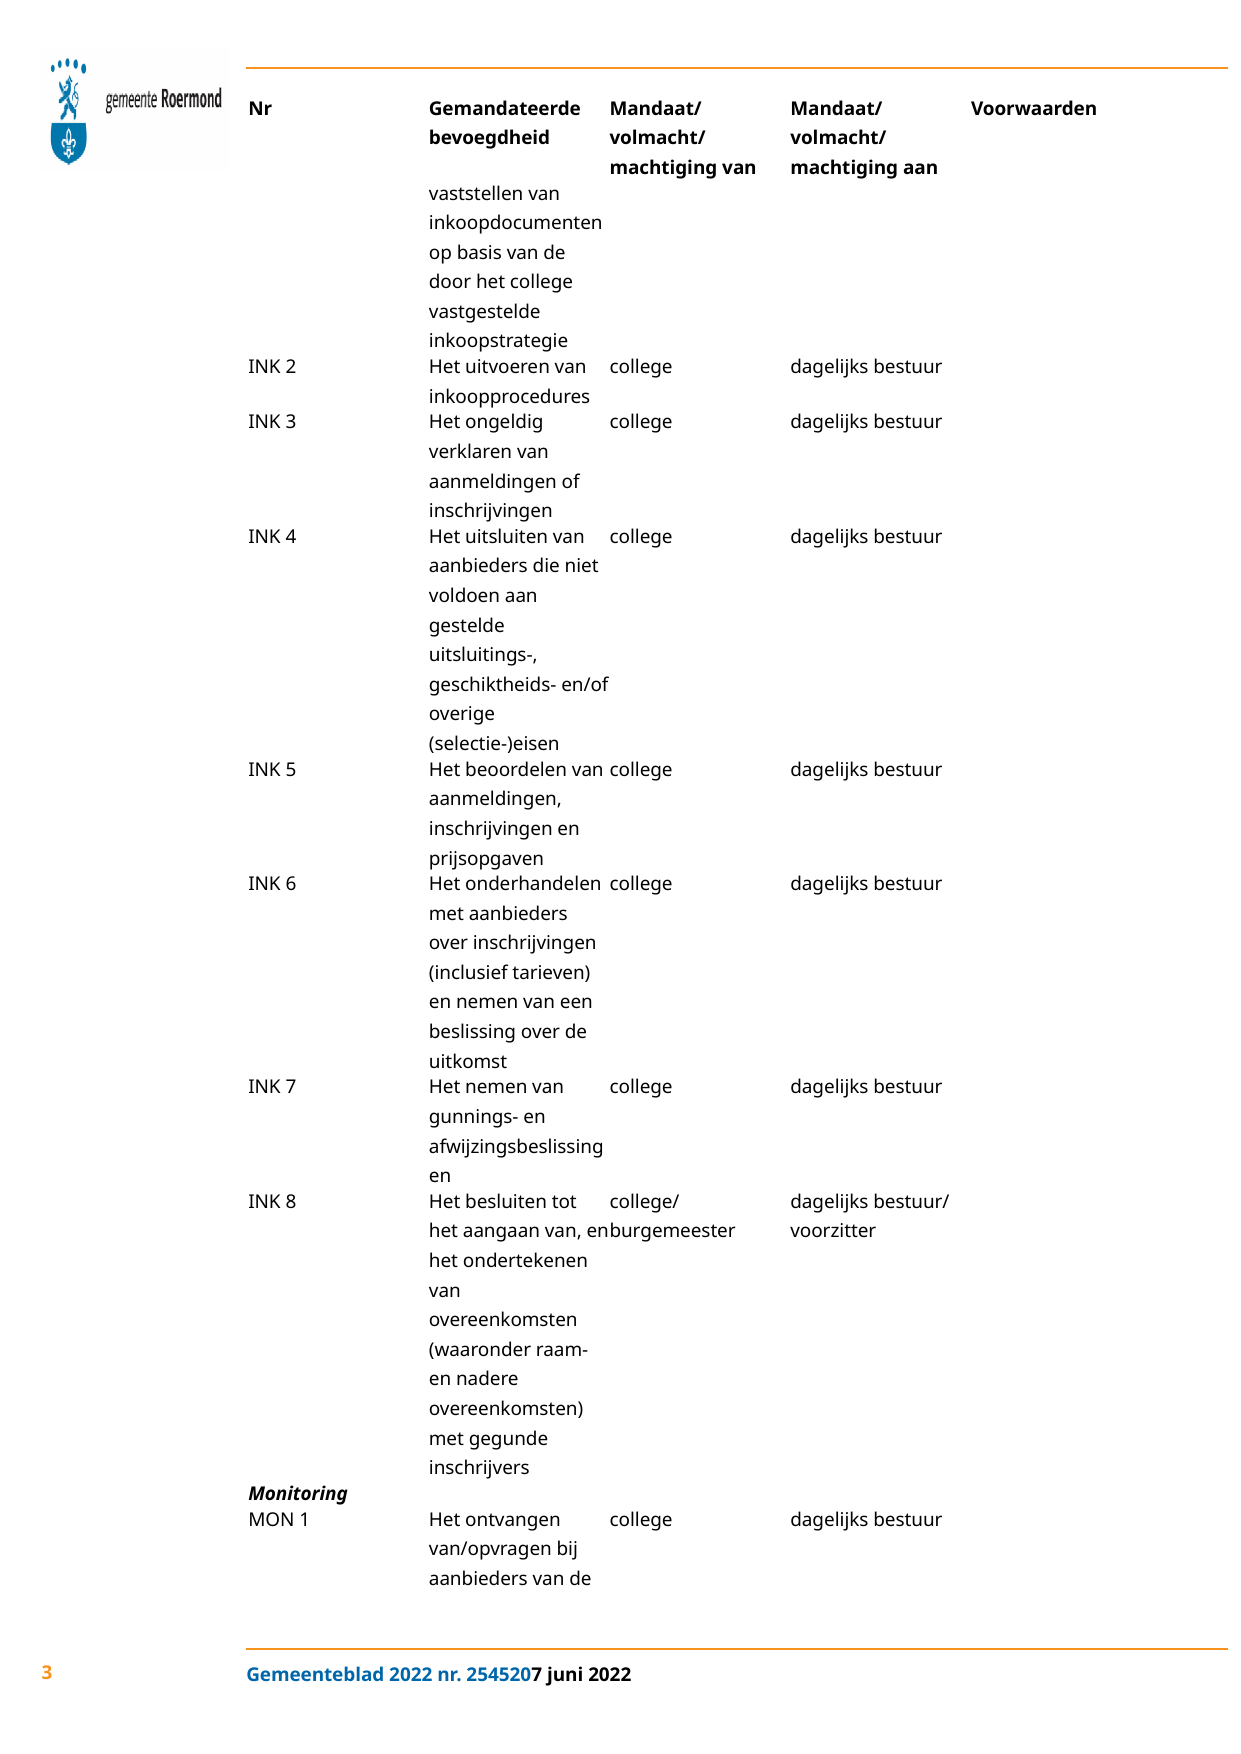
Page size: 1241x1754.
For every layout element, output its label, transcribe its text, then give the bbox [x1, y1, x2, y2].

table_cell dagelijks bestuur [790, 870, 971, 1074]
table_cell [971, 523, 1152, 756]
table_cell [971, 353, 1152, 409]
table_cell Het nemen van gunnings- en afwijzingsbeslissingen [429, 1074, 609, 1188]
table_cell [971, 756, 1152, 870]
table_cell dagelijks bestuur [790, 523, 971, 756]
table_cell INK 3 [248, 409, 429, 523]
table_cell MON 1 [248, 1506, 429, 1591]
table_header Mandaat/volmacht/machtiging van [609, 95, 790, 180]
table_cell INK 8 [248, 1188, 429, 1480]
table_cell INK 6 [248, 870, 429, 1074]
table_cell [609, 180, 790, 353]
table_header Gemandateerde bevoegdheid [429, 95, 609, 180]
table_cell vaststellen van inkoopdocumenten op basis van de door het college vastgestelde inkoopstrategie [429, 180, 609, 353]
table_cell Het besluiten tot het aangaan van, en het ondertekenen van overeenkomsten (waaronder raam- en nadere overeenkomsten) met gegunde inschrijvers [429, 1188, 609, 1480]
table_cell dagelijks bestuur/ voorzitter [790, 1188, 971, 1480]
table_cell Het onderhandelen met aanbieders over inschrijvingen (inclusief tarieven) en nemen van een beslissing over de uitkomst [429, 870, 609, 1074]
table_cell INK 5 [248, 756, 429, 870]
table_cell Het beoordelen van aanmeldingen, inschrijvingen en prijsopgaven [429, 756, 609, 870]
table_cell [971, 1074, 1152, 1188]
table_header Nr [248, 95, 429, 180]
table_cell college [609, 409, 790, 523]
table_cell dagelijks bestuur [790, 756, 971, 870]
table_cell Het uitsluiten van aanbieders die niet voldoen aan gestelde uitsluitings-, geschiktheids- en/of overige (selectie-)eisen [429, 523, 609, 756]
table_cell college [609, 756, 790, 870]
table_header Voorwaarden [971, 95, 1152, 180]
table_cell [971, 1188, 1152, 1480]
table_cell Monitoring [248, 1480, 1152, 1506]
table_cell [971, 180, 1152, 353]
table_cell dagelijks bestuur [790, 353, 971, 409]
table_cell Het ongeldig verklaren van aanmeldingen of inschrijvingen [429, 409, 609, 523]
table_header Mandaat/volmacht/machtiging aan [790, 95, 971, 180]
table_cell dagelijks bestuur [790, 1074, 971, 1188]
table_cell [248, 180, 429, 353]
table_cell college [609, 870, 790, 1074]
table_cell college [609, 1074, 790, 1188]
table_cell [971, 409, 1152, 523]
table_cell INK 7 [248, 1074, 429, 1188]
table_cell [790, 180, 971, 353]
table_cell [971, 1506, 1152, 1591]
table_cell [971, 870, 1152, 1074]
table_cell college [609, 523, 790, 756]
table_cell Het ontvangen van/opvragen bij aanbieders van de [429, 1506, 609, 1591]
table_cell college/ burgemeester [609, 1188, 790, 1480]
table_cell college [609, 1506, 790, 1591]
table_cell Het uitvoeren van inkoopprocedures [429, 353, 609, 409]
table_cell dagelijks bestuur [790, 409, 971, 523]
table_cell INK 4 [248, 523, 429, 756]
table_cell dagelijks bestuur [790, 1506, 971, 1591]
table_cell college [609, 353, 790, 409]
picture [41, 47, 231, 172]
table_cell INK 2 [248, 353, 429, 409]
